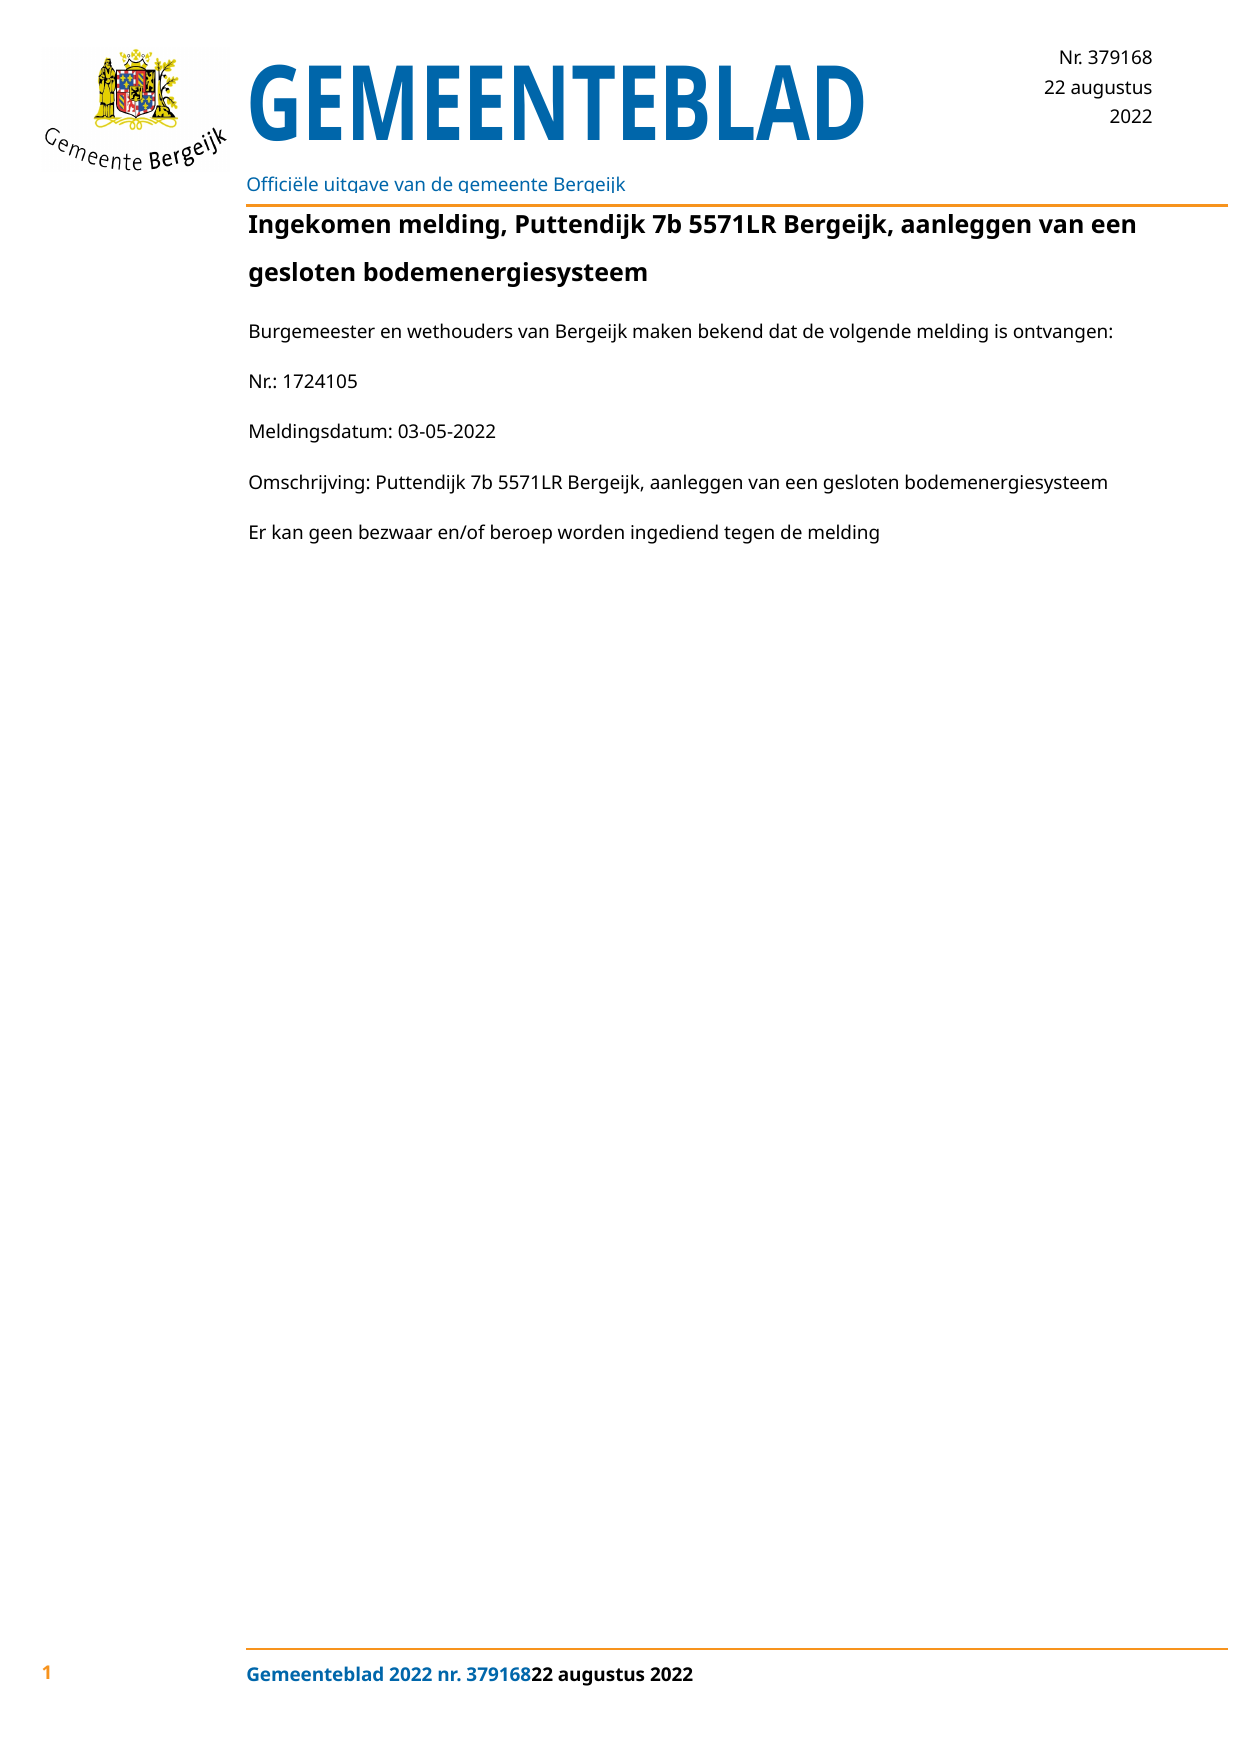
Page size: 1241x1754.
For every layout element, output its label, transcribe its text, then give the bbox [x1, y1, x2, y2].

text Omschrijving: Puttendijk 7b 5571LR Bergeijk, aanleggen van een gesloten bodemenergiesysteem [248, 469, 1152, 495]
text Nr.: 1724105 [248, 368, 1152, 394]
text Er kan geen bezwaar en/of beroep worden ingediend tegen de melding [248, 519, 1152, 545]
text Ingekomen melding, Puttendijk 7b 5571LR Bergeijk, aanleggen van een gesloten bodemenergiesysteem [248, 207, 1152, 288]
text Burgemeester en wethouders van Bergeijk maken bekend dat de volgende melding is ontvangen: [248, 318, 1152, 344]
text Meldingsdatum: 03-05-2022 [248, 419, 1152, 444]
picture [41, 47, 231, 172]
